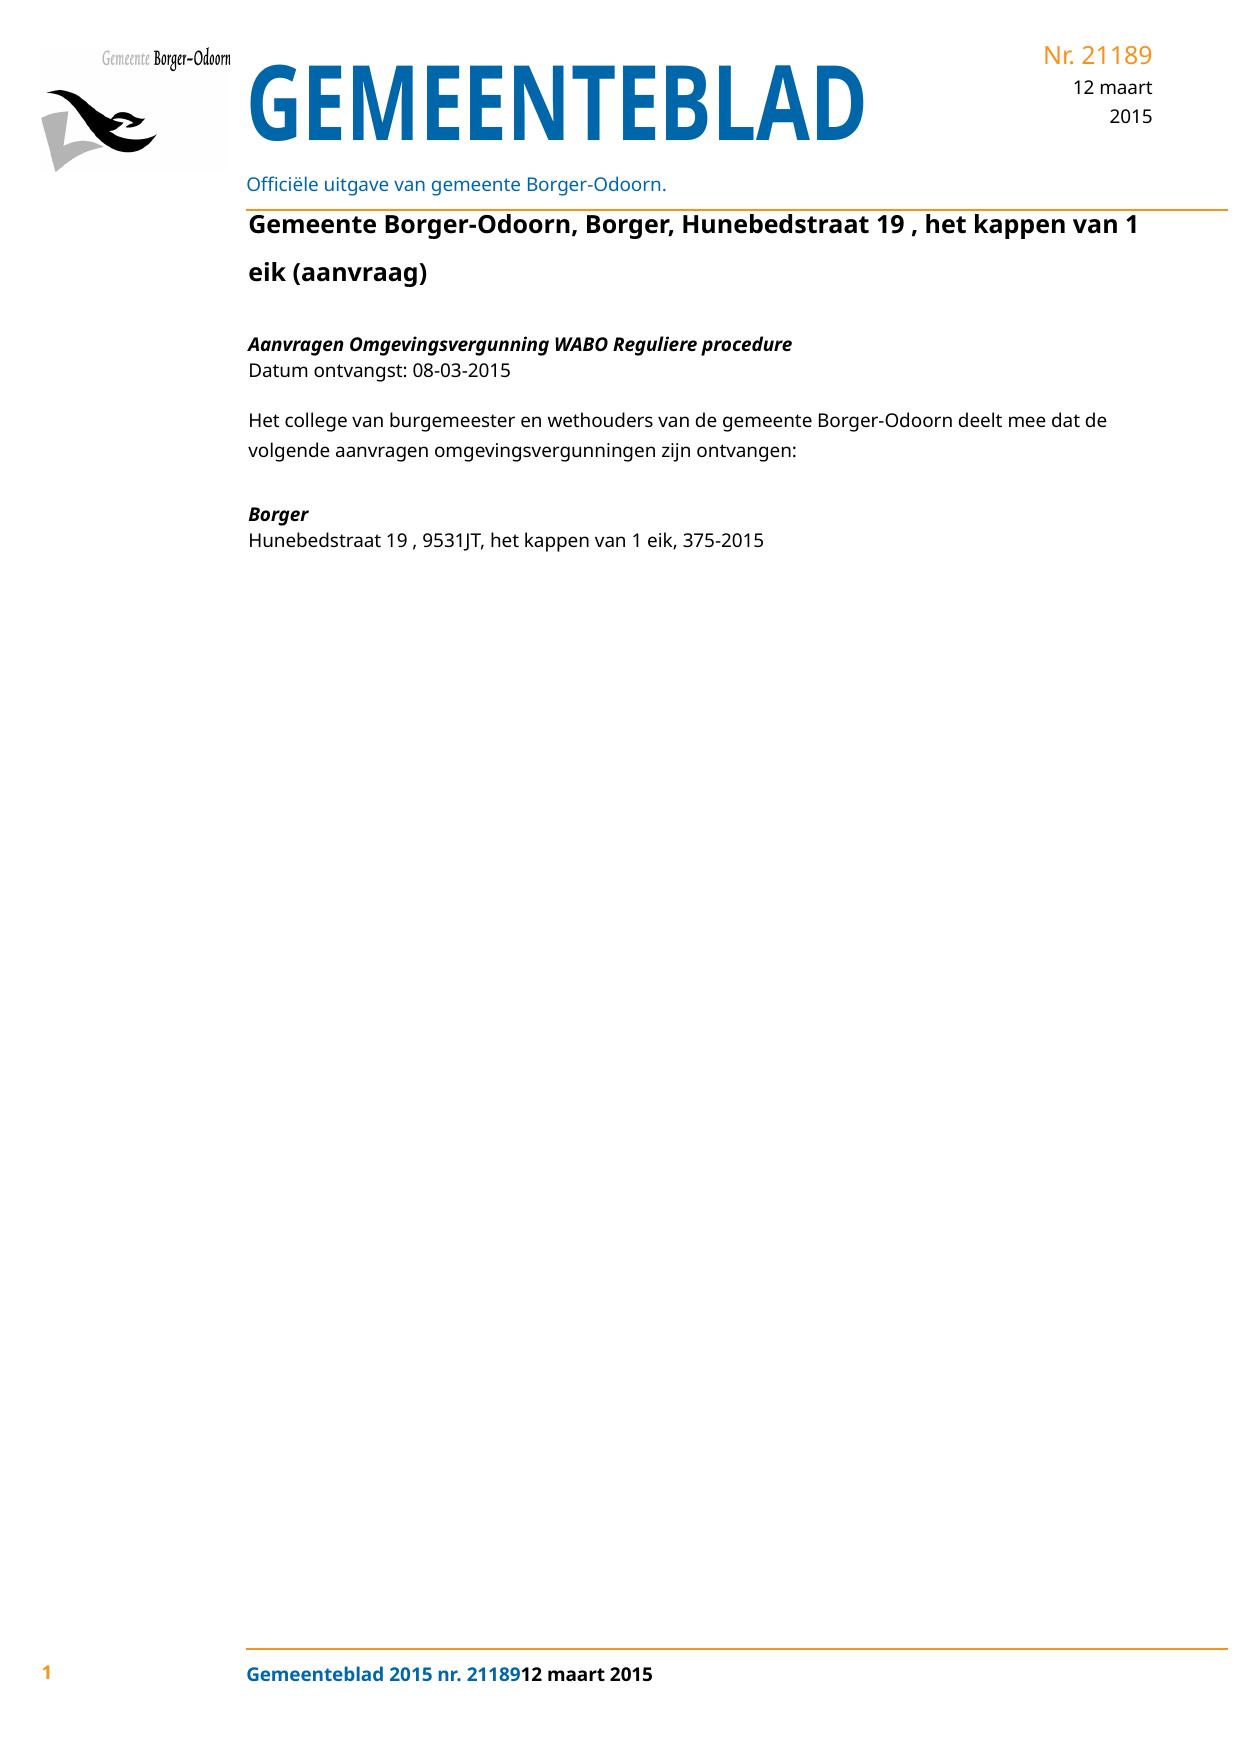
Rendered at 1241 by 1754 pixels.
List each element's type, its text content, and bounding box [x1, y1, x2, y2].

text Gemeente Borger-Odoorn, Borger, Hunebedstraat 19 , het kappen van 1 eik (aanvraag) [248, 211, 1152, 288]
picture [41, 47, 231, 172]
text Datum ontvangst: 08-03-2015 [248, 357, 1152, 383]
text Aanvragen Omgevingsvergunning WABO Reguliere procedure [248, 331, 1152, 357]
text Het college van burgemeester en wethouders van de gemeente Borger-Odoorn deelt mee dat de volgende aanvragen omgevingsvergunningen zijn ontvangen: [248, 408, 1152, 463]
text Hunebedstraat 19 , 9531JT, het kappen van 1 eik, 375-2015 [248, 527, 1152, 553]
text Borger [248, 501, 1152, 527]
